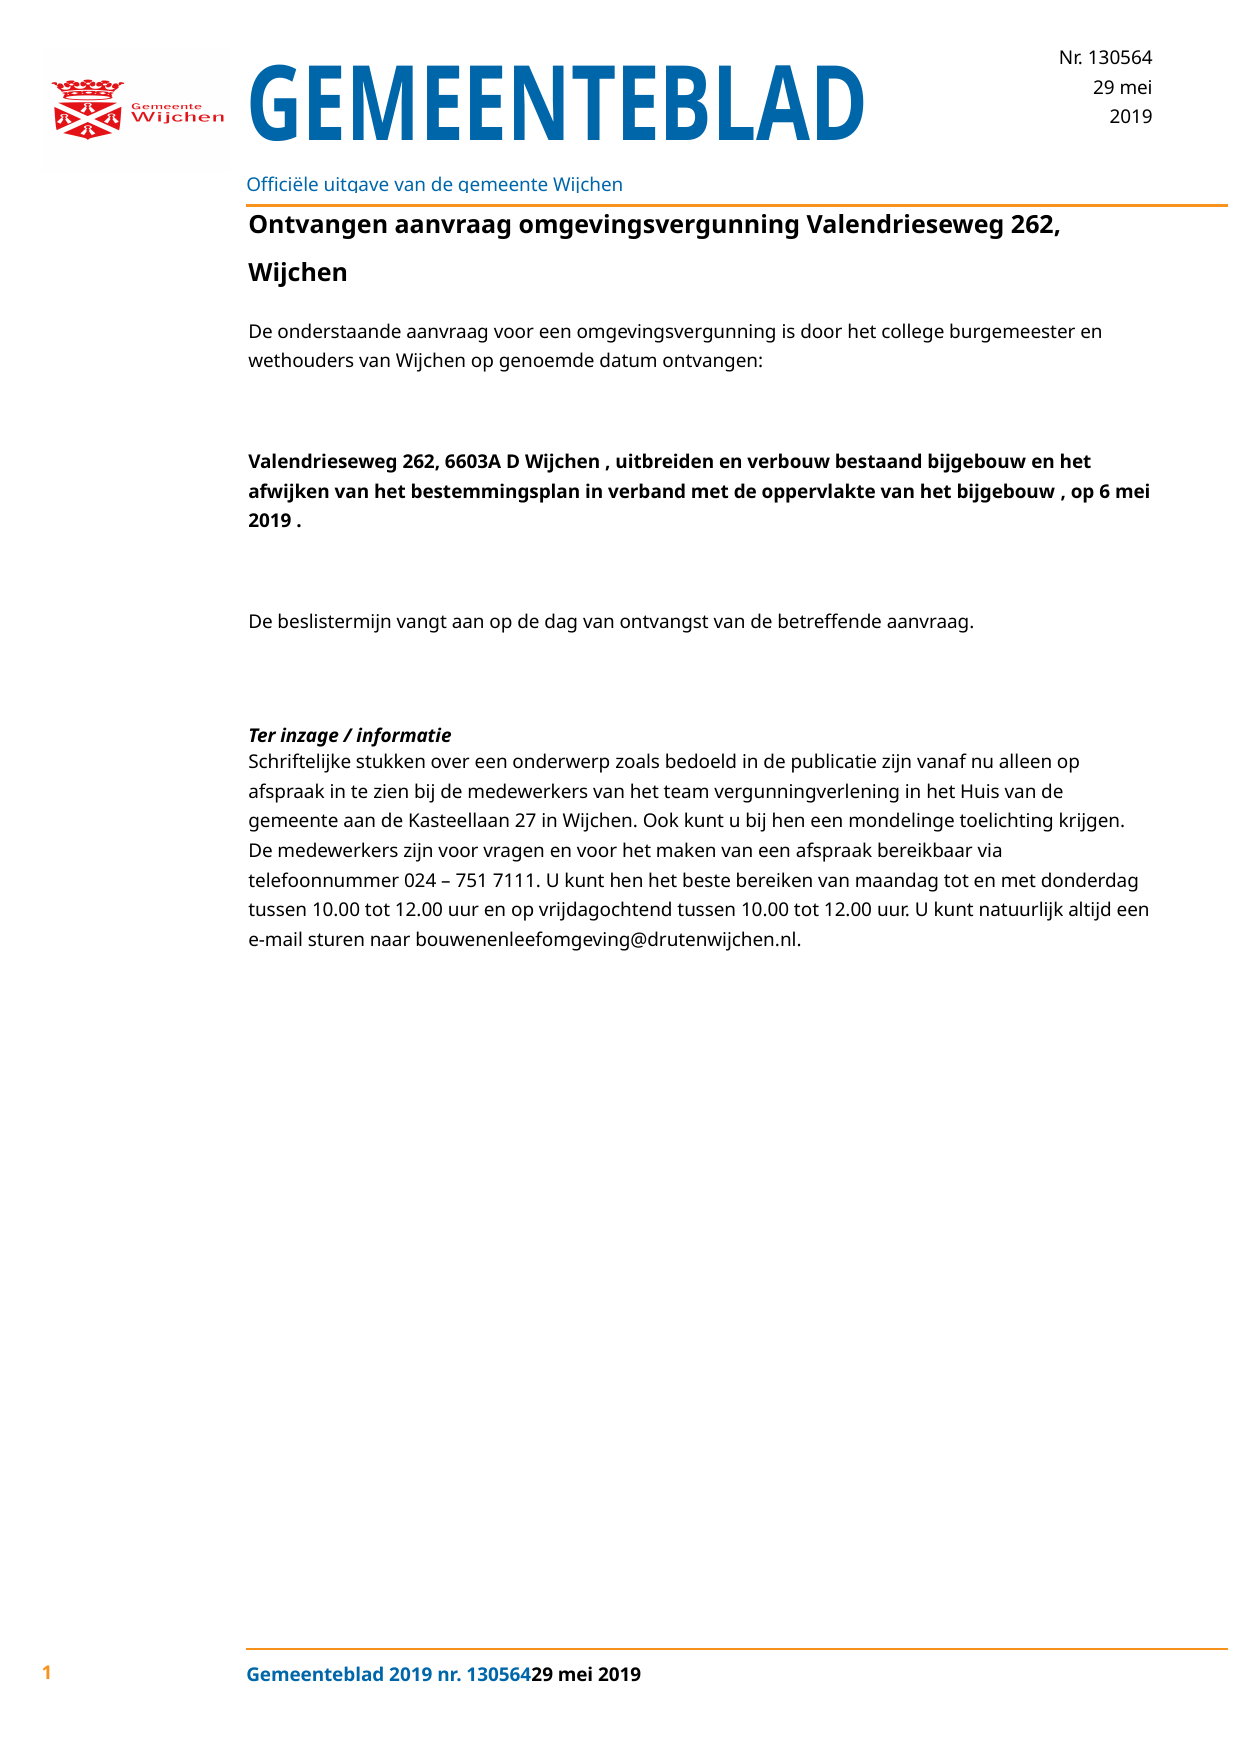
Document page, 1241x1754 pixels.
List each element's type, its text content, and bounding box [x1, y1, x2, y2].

picture [41, 47, 231, 172]
text De beslistermijn vangt aan op de dag van ontvangst van de betreffende aanvraag. [248, 608, 1152, 634]
text De onderstaande aanvraag voor een omgevingsvergunning is door het college burgemeester en wethouders van Wijchen op genoemde datum ontvangen: [248, 318, 1152, 373]
text Valendrieseweg 262, 6603A D Wijchen , uitbreiden en verbouw bestaand bijgebouw en het afwijken van het bestemmingsplan in verband met de oppervlakte van het bijgebouw , op 6 mei 2019 . [248, 448, 1152, 533]
text Schriftelijke stukken over een onderwerp zoals bedoeld in de publicatie zijn vanaf nu alleen op afspraak in te zien bij de medewerkers van het team vergunningverlening in het Huis van de gemeente aan de Kasteellaan 27 in Wijchen. Ook kunt u bij hen een mondelinge toelichting krijgen. De medewerkers zijn voor vragen en voor het maken van een afspraak bereikbaar via telefoonnummer 024 – 751 7111. U kunt hen het beste bereiken van maandag tot en met donderdag tussen 10.00 tot 12.00 uur en op vrijdagochtend tussen 10.00 tot 12.00 uur. U kunt natuurlijk altijd een e-mail sturen naar bouwenenleefomgeving@drutenwijchen.nl. [248, 748, 1152, 952]
text Ontvangen aanvraag omgevingsvergunning Valendrieseweg 262, Wijchen [248, 207, 1152, 288]
text Ter inzage / informatie [248, 723, 1152, 748]
